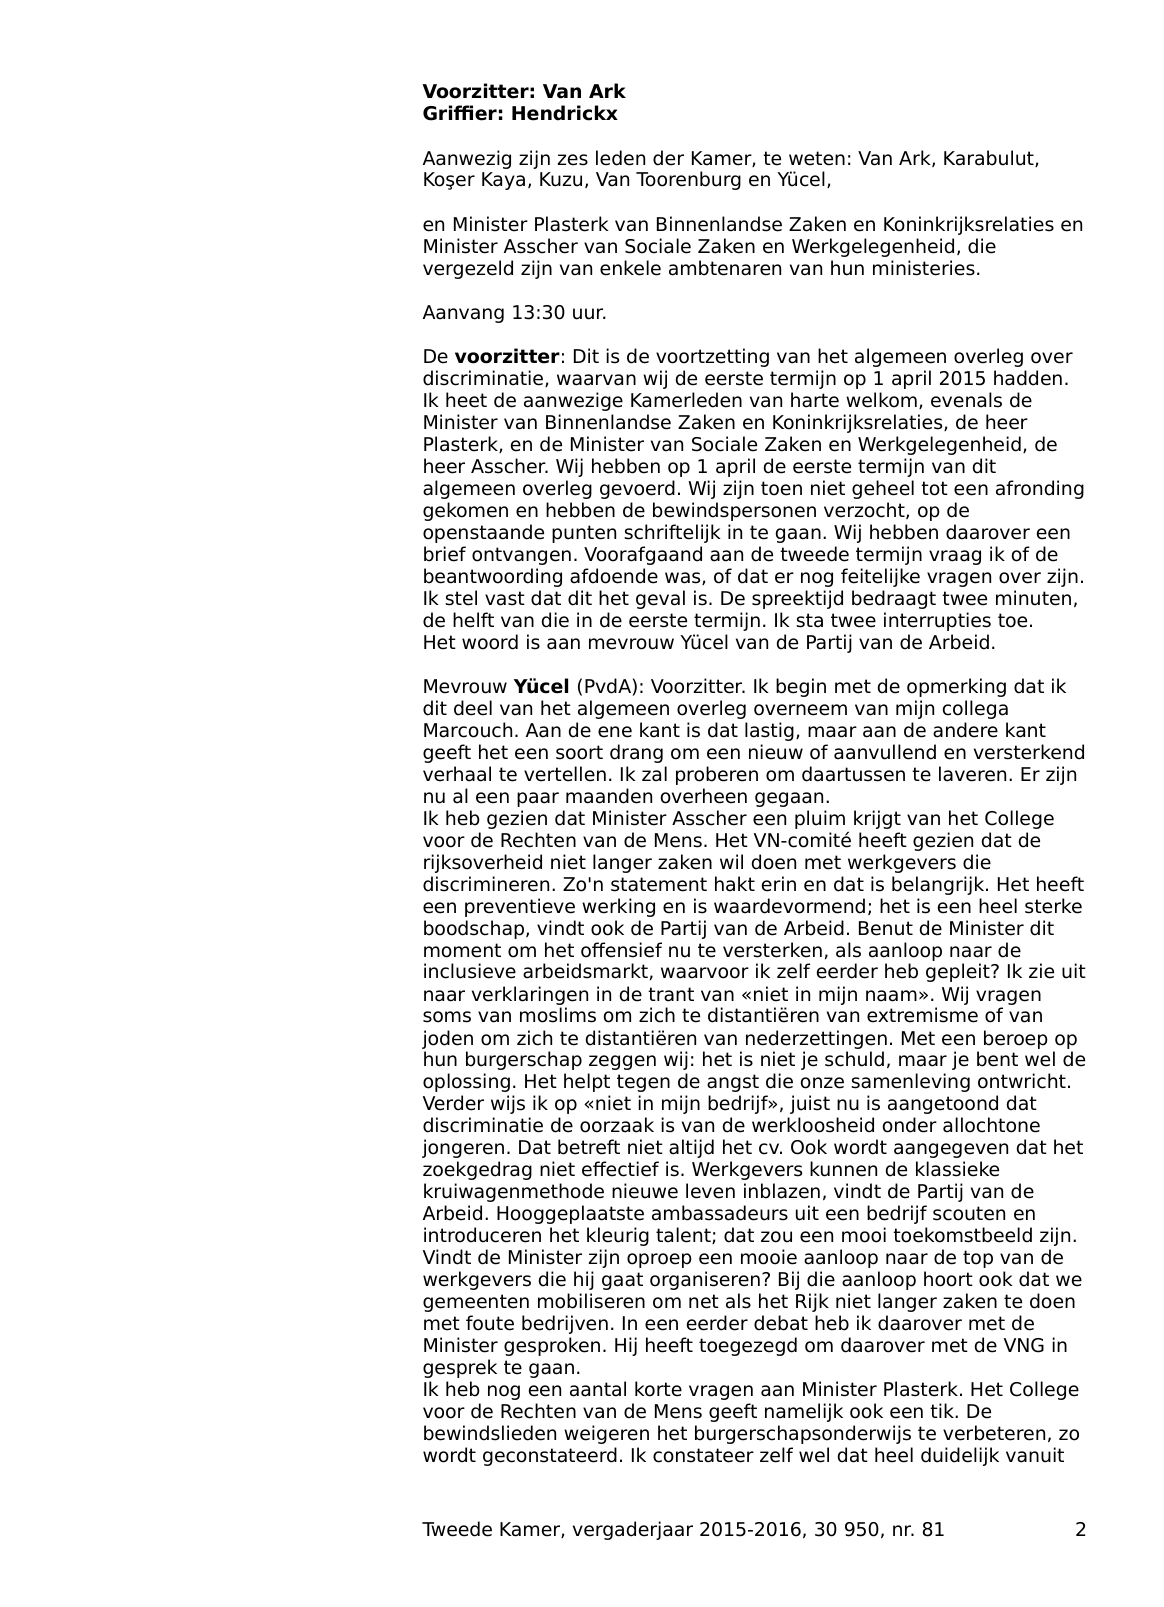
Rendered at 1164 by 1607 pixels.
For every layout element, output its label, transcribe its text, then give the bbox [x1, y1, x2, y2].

text Ik heb gezien dat Minister Asscher een pluim krijgt van het College voor de Rechten van de Mens. Het VN-comité heeft gezien dat de rijksoverheid niet langer zaken wil doen met werkgevers die discrimineren. Zo'n statement hakt erin en dat is belangrijk. Het heeft een preventieve werking en is waardevormend; het is een heel sterke boodschap, vindt ook de Partij van de Arbeid. Benut de Minister dit moment om het offensief nu te versterken, als aanloop naar de inclusieve arbeidsmarkt, waarvoor ik zelf eerder heb gepleit? Ik zie uit naar verklaringen in de trant van «niet in mijn naam». Wij vragen soms van moslims om zich te distantiëren van extremisme of van joden om zich te distantiëren van nederzettingen. Met een beroep op hun burgerschap zeggen wij: het is niet je schuld, maar je bent wel de oplossing. Het helpt tegen de angst die onze samenleving ontwricht. [422, 808, 1087, 1093]
text Ik heb nog een aantal korte vragen aan Minister Plasterk. Het College voor de Rechten van de Mens geeft namelijk ook een tik. De bewindslieden weigeren het burgerschapsonderwijs te verbeteren, zo wordt geconstateerd. Ik constateer zelf wel dat heel duidelijk vanuit [422, 1379, 1087, 1467]
text Voorzitter: Van Ark [422, 81, 1087, 103]
text Aanvang 13:30 uur. [422, 302, 1087, 324]
text Het woord is aan mevrouw Yücel van de Partij van de Arbeid. [422, 632, 1087, 653]
text Mevrouw Yücel (PvdA): Voorzitter. Ik begin met de opmerking dat ik dit deel van het algemeen overleg overneem van mijn collega Marcouch. Aan de ene kant is dat lastig, maar aan de andere kant geeft het een soort drang om een nieuw of aanvullend en versterkend verhaal te vertellen. Ik zal proberen om daartussen te laveren. Er zijn nu al een paar maanden overheen gegaan. [422, 676, 1087, 808]
text Aanwezig zijn zes leden der Kamer, te weten: Van Ark, Karabulut, Koşer Kaya, Kuzu, Van Toorenburg en Yücel, [422, 147, 1087, 191]
text Griffier: Hendrickx [422, 103, 1087, 125]
text De voorzitter: Dit is de voortzetting van het algemeen overleg over discriminatie, waarvan wij de eerste termijn op 1 april 2015 hadden. Ik heet de aanwezige Kamerleden van harte welkom, evenals de Minister van Binnenlandse Zaken en Koninkrijksrelaties, de heer Plasterk, en de Minister van Sociale Zaken en Werkgelegenheid, de heer Asscher. Wij hebben op 1 april de eerste termijn van dit algemeen overleg gevoerd. Wij zijn toen niet geheel tot een afronding gekomen en hebben de bewindspersonen verzocht, op de openstaande punten schriftelijk in te gaan. Wij hebben daarover een brief ontvangen. Voorafgaand aan de tweede termijn vraag ik of de beantwoording afdoende was, of dat er nog feitelijke vragen over zijn. Ik stel vast dat dit het geval is. De spreektijd bedraagt twee minuten, de helft van die in de eerste termijn. Ik sta twee interrupties toe. [422, 346, 1087, 632]
text Verder wijs ik op «niet in mijn bedrijf», juist nu is aangetoond dat discriminatie de oorzaak is van de werkloosheid onder allochtone jongeren. Dat betreft niet altijd het cv. Ook wordt aangegeven dat het zoekgedrag niet effectief is. Werkgevers kunnen de klassieke kruiwagenmethode nieuwe leven inblazen, vindt de Partij van de Arbeid. Hooggeplaatste ambassadeurs uit een bedrijf scouten en introduceren het kleurig talent; dat zou een mooi toekomstbeeld zijn. Vindt de Minister zijn oproep een mooie aanloop naar de top van de werkgevers die hij gaat organiseren? Bij die aanloop hoort ook dat we gemeenten mobiliseren om net als het Rijk niet langer zaken te doen met foute bedrijven. In een eerder debat heb ik daarover met de Minister gesproken. Hij heeft toegezegd om daarover met de VNG in gesprek te gaan. [422, 1093, 1087, 1379]
text en Minister Plasterk van Binnenlandse Zaken en Koninkrijksrelaties en Minister Asscher van Sociale Zaken en Werkgelegenheid, die vergezeld zijn van enkele ambtenaren van hun ministeries. [422, 213, 1087, 279]
